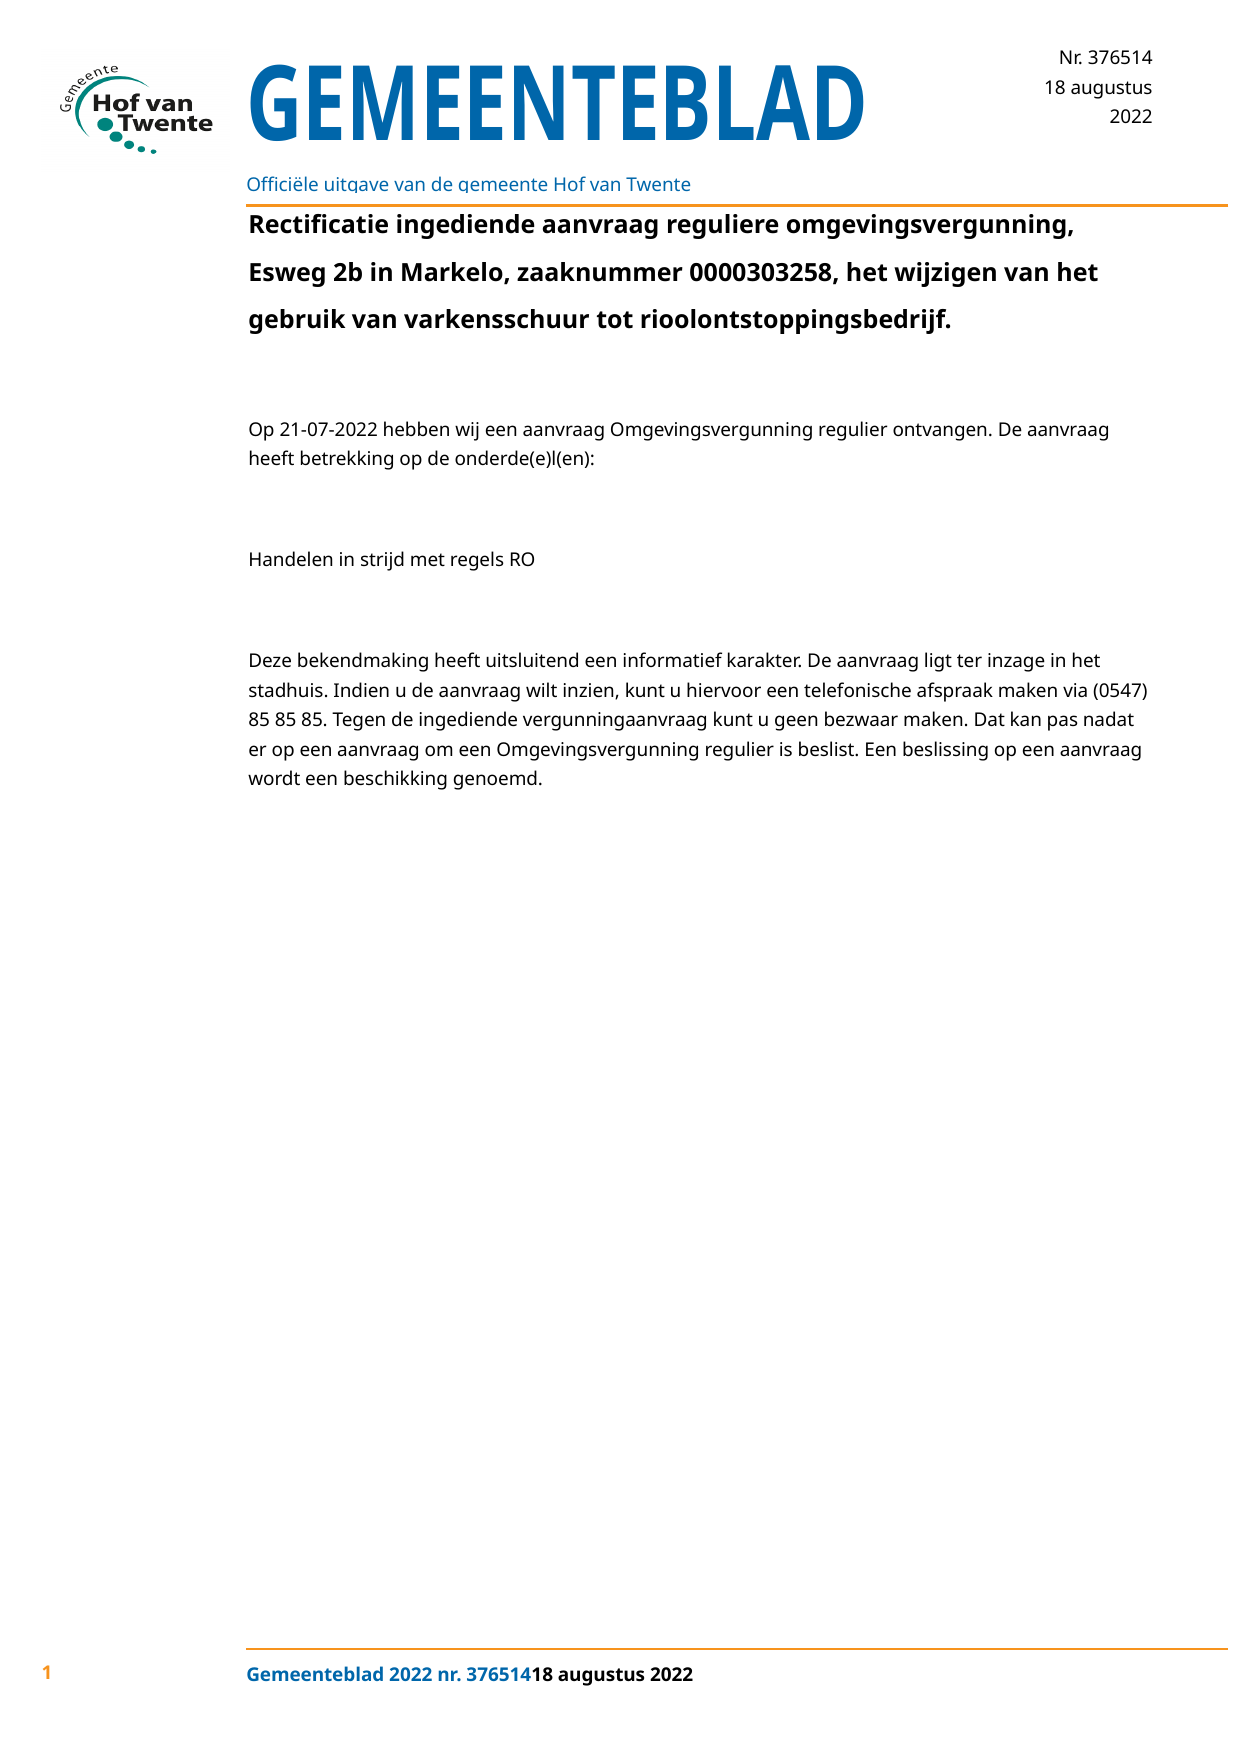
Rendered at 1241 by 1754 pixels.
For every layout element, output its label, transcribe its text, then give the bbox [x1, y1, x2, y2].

text Deze bekendmaking heeft uitsluitend een informatief karakter. De aanvraag ligt ter inzage in het stadhuis. Indien u de aanvraag wilt inzien, kunt u hiervoor een telefonische afspraak maken via (0547) 85 85 85. Tegen de ingediende vergunningaanvraag kunt u geen bezwaar maken. Dat kan pas nadat er op een aanvraag om een Omgevingsvergunning regulier is beslist. Een beslissing op een aanvraag wordt een beschikking genoemd. [248, 647, 1152, 791]
text Op 21-07-2022 hebben wij een aanvraag Omgevingsvergunning regulier ontvangen. De aanvraag heeft betrekking op de onderde(e)l(en): [248, 416, 1152, 471]
picture [41, 47, 231, 172]
text Handelen in strijd met regels RO [248, 546, 1152, 572]
text Rectificatie ingediende aanvraag reguliere omgevingsvergunning, Esweg 2b in Markelo, zaaknummer 0000303258, het wijzigen van het gebruik van varkensschuur tot rioolontstoppingsbedrijf. [248, 207, 1152, 336]
